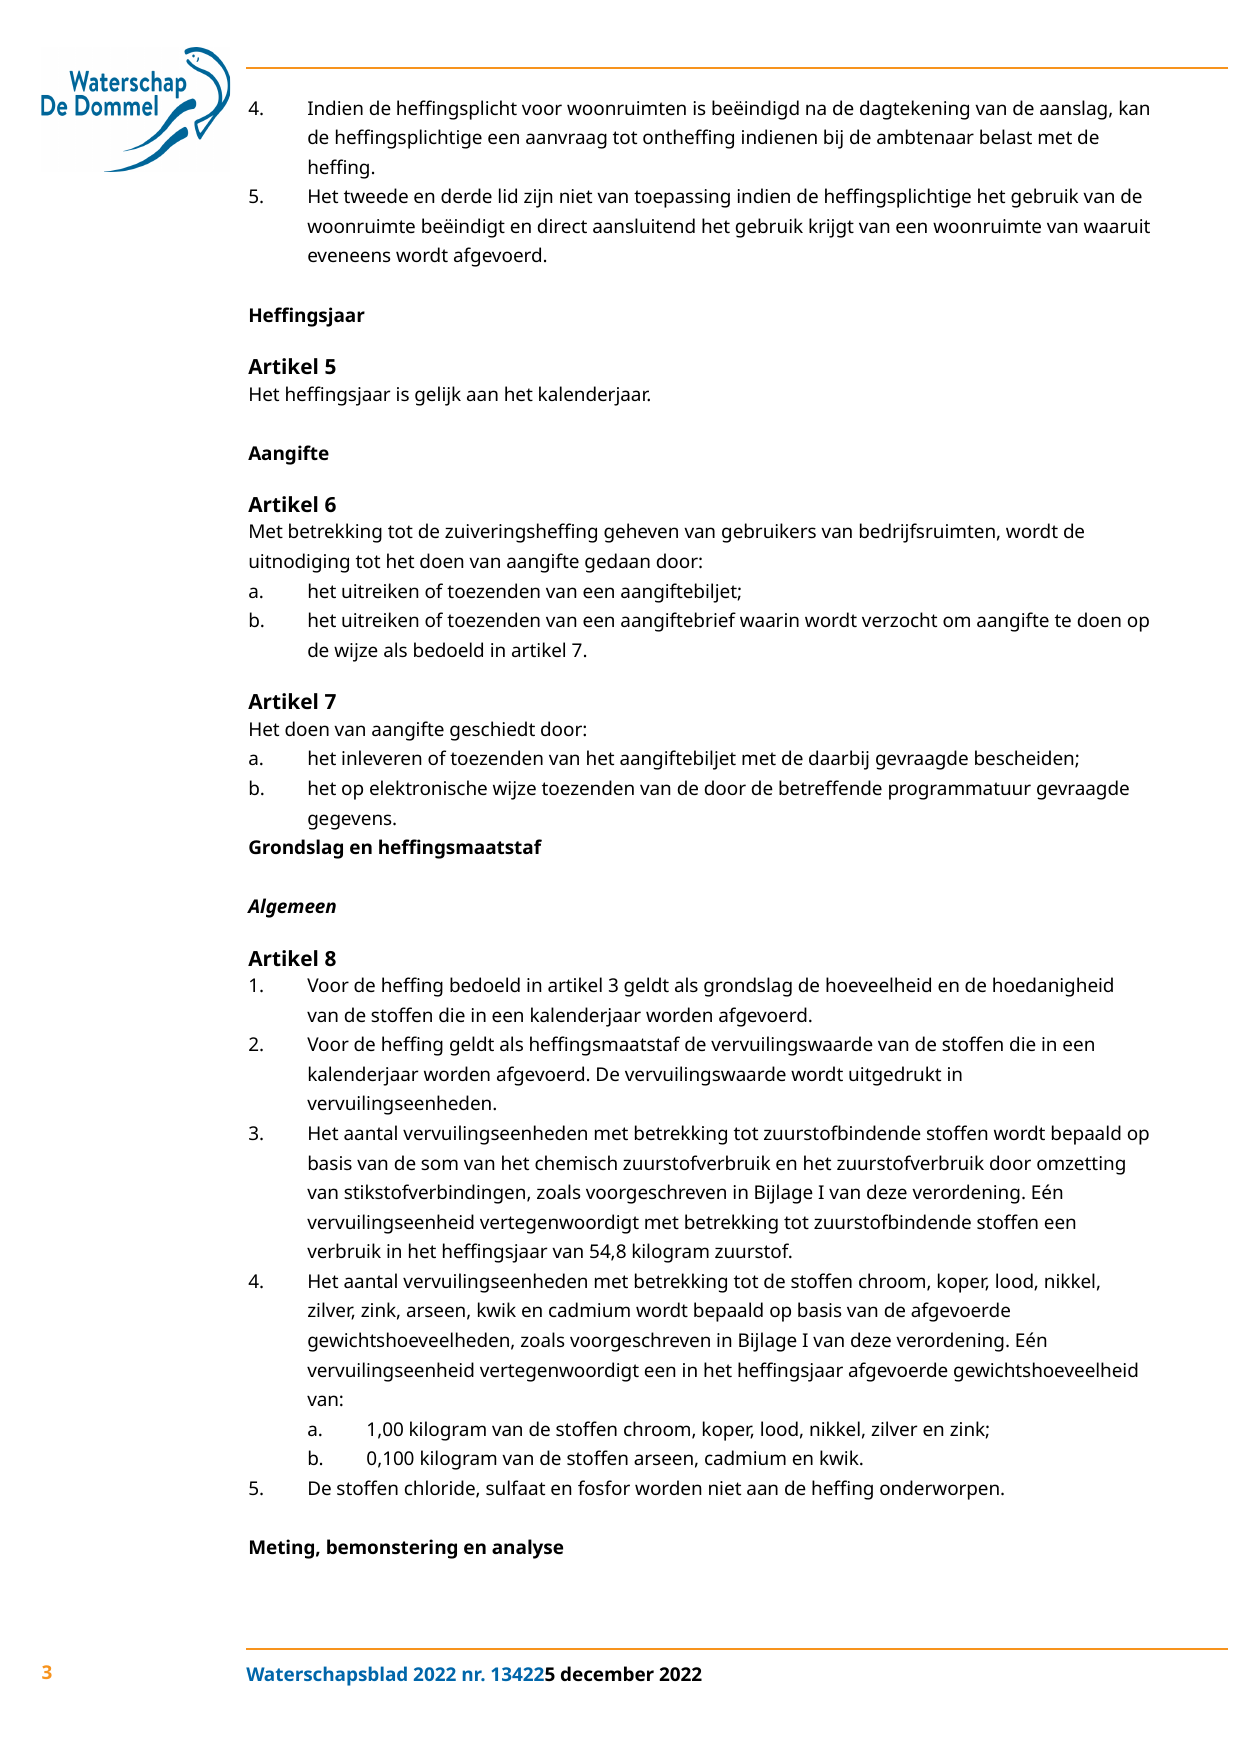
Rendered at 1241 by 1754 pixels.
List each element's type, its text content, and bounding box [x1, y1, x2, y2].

list Het aantal vervuilingseenheden met betrekking tot zuurstofbindende stoffen wordt bepaald op basis van de som van het chemisch zuurstofverbruik en het zuurstofverbruik door omzetting van stikstofverbindingen, zoals voorgeschreven in Bijlage I van deze verordening. Eén vervuilingseenheid vertegenwoordigt met betrekking tot zuurstofbindende stoffen een verbruik in het heffingsjaar van 54,8 kilogram zuurstof. [248, 1120, 1152, 1264]
list Indien de heffingsplicht voor woonruimten is beëindigd na de dagtekening van de aanslag, kan de heffingsplichtige een aanvraag tot ontheffing indienen bij de ambtenaar belast met de heffing. [248, 95, 1152, 180]
text Artikel 7 [248, 687, 1152, 716]
text Met betrekking tot de zuiveringsheffing geheven van gebruikers van bedrijfsruimten, wordt de uitnodiging tot het doen van aangifte gedaan door: [248, 519, 1152, 574]
text Het heffingsjaar is gelijk aan het kalenderjaar. [248, 381, 1152, 406]
text Aangifte [248, 440, 1152, 466]
list het inleveren of toezenden van het aangiftebiljet met de daarbij gevraagde bescheiden; [248, 746, 1152, 771]
list 1,00 kilogram van de stoffen chroom, koper, lood, nikkel, zilver en zink; [307, 1416, 1152, 1442]
text Meting, bemonstering en analyse [248, 1534, 1152, 1560]
list het op elektronische wijze toezenden van de door de betreffende programmatuur gevraagde gegevens. [248, 775, 1152, 830]
list Het tweede en derde lid zijn niet van toepassing indien de heffingsplichtige het gebruik van de woonruimte beëindigt en direct aansluitend het gebruik krijgt van een woonruimte van waaruit eveneens wordt afgevoerd. [248, 183, 1152, 268]
picture [41, 47, 231, 172]
text Artikel 6 [248, 490, 1152, 519]
picture [45, 99, 51, 111]
list het uitreiken of toezenden van een aangiftebiljet; [248, 578, 1152, 604]
text Het doen van aangifte geschiedt door: [248, 716, 1152, 742]
picture [204, 47, 231, 76]
list het uitreiken of toezenden van een aangiftebrief waarin wordt verzocht om aangifte te doen op de wijze als bedoeld in artikel 7. [248, 607, 1152, 663]
text Artikel 8 [248, 944, 1152, 972]
list De stoffen chloride, sulfaat en fosfor worden niet aan de heffing onderworpen. [248, 1475, 1152, 1501]
text Artikel 5 [248, 352, 1152, 381]
list Het aantal vervuilingseenheden met betrekking tot de stoffen chroom, koper, lood, nikkel, zilver, zink, arseen, kwik en cadmium wordt bepaald op basis van de afgevoerde gewichtshoeveelheden, zoals voorgeschreven in Bijlage I van deze verordening. Eén vervuilingseenheid vertegenwoordigt een in het heffingsjaar afgevoerde gewichtshoeveelheid van: [248, 1268, 1152, 1412]
text Grondslag en heffingsmaatstaf [248, 834, 1152, 860]
text Algemeen [248, 893, 1152, 919]
picture [198, 118, 210, 131]
text Heffingsjaar [248, 302, 1152, 328]
list Voor de heffing geldt als heffingsmaatstaf de vervuilingswaarde van de stoffen die in een kalenderjaar worden afgevoerd. De vervuilingswaarde wordt uitgedrukt in vervuilingseenheden. [248, 1031, 1152, 1116]
list 0,100 kilogram van de stoffen arseen, cadmium en kwik. [307, 1446, 1152, 1471]
list Voor de heffing bedoeld in artikel 3 geldt als grondslag de hoeveelheid en de hoedanigheid van de stoffen die in een kalenderjaar worden afgevoerd. [248, 972, 1152, 1028]
